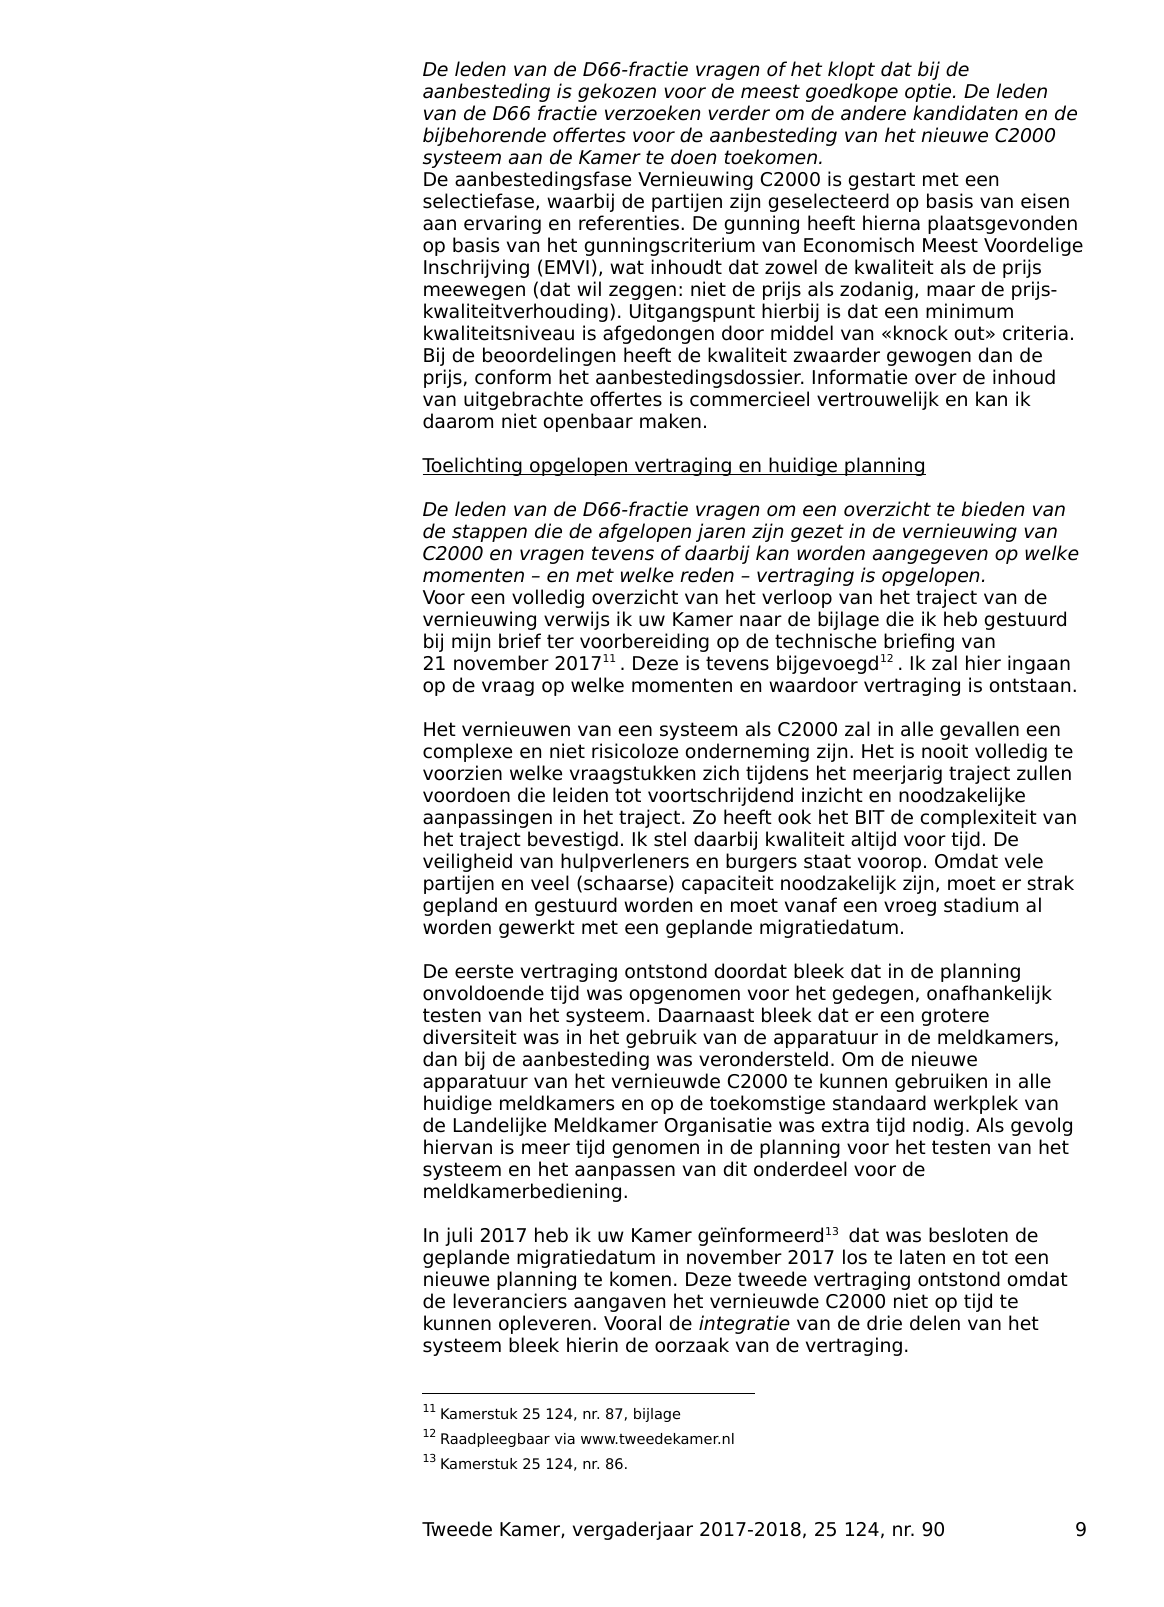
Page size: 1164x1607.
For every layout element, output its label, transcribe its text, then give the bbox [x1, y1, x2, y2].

text De eerste vertraging ontstond doordat bleek dat in de planning onvoldoende tijd was opgenomen voor het gedegen, onafhankelijk testen van het systeem. Daarnaast bleek dat er een grotere diversiteit was in het gebruik van de apparatuur in de meldkamers, dan bij de aanbesteding was verondersteld. Om de nieuwe apparatuur van het vernieuwde C2000 te kunnen gebruiken in alle huidige meldkamers en op de toekomstige standaard werkplek van de Landelijke Meldkamer Organisatie was extra tijd nodig. Als gevolg hiervan is meer tijd genomen in de planning voor het testen van het systeem en het aanpassen van dit onderdeel voor de meldkamerbediening. [422, 961, 1087, 1203]
text De leden van de D66-fractie vragen om een overzicht te bieden van de stappen die de afgelopen jaren zijn gezet in de vernieuwing van C2000 en vragen tevens of daarbij kan worden aangegeven op welke momenten – en met welke reden – vertraging is opgelopen. [422, 499, 1087, 587]
text Voor een volledig overzicht van het verloop van het traject van de vernieuwing verwijs ik uw Kamer naar de bijlage die ik heb gestuurd bij mijn brief ter voorbereiding op de technische briefing van 21 november 2017. Deze is tevens bijgevoegd. Ik zal hier ingaan op de vraag op welke momenten en waardoor vertraging is ontstaan. [422, 587, 1087, 697]
text De aanbestedingsfase Vernieuwing C2000 is gestart met een selectiefase, waarbij de partijen zijn geselecteerd op basis van eisen aan ervaring en referenties. De gunning heeft hierna plaatsgevonden op basis van het gunningscriterium van Economisch Meest Voordelige Inschrijving (EMVI), wat inhoudt dat zowel de kwaliteit als de prijs meewegen (dat wil zeggen: niet de prijs als zodanig, maar de prijs-kwaliteitverhouding). Uitgangspunt hierbij is dat een minimum kwaliteitsniveau is afgedongen door middel van «knock out» criteria. Bij de beoordelingen heeft de kwaliteit zwaarder gewogen dan de prijs, conform het aanbestedingsdossier. Informatie over de inhoud van uitgebrachte offertes is commercieel vertrouwelijk en kan ik daarom niet openbaar maken. [422, 169, 1087, 433]
text De leden van de D66-fractie vragen of het klopt dat bij de aanbesteding is gekozen voor de meest goedkope optie. De leden van de D66 fractie verzoeken verder om de andere kandidaten en de bijbehorende offertes voor de aanbesteding van het nieuwe C2000 systeem aan de Kamer te doen toekomen. [422, 59, 1087, 169]
text In juli 2017 heb ik uw Kamer geïnformeerd dat was besloten de geplande migratiedatum in november 2017 los te laten en tot een nieuwe planning te komen. Deze tweede vertraging ontstond omdat de leveranciers aangaven het vernieuwde C2000 niet op tijd te kunnen opleveren. Vooral de integratie van de drie delen van het systeem bleek hierin de oorzaak van de vertraging. [422, 1225, 1087, 1357]
subtitle Toelichting opgelopen vertraging en huidige planning [422, 455, 1087, 477]
text Kamerstuk 25 124, nr. 87, bijlage [422, 1402, 1087, 1424]
text Raadpleegbaar via www.tweedekamer.nl [422, 1427, 1087, 1449]
text Kamerstuk 25 124, nr. 86. [422, 1452, 1087, 1474]
text Het vernieuwen van een systeem als C2000 zal in alle gevallen een complexe en niet risicoloze onderneming zijn. Het is nooit volledig te voorzien welke vraagstukken zich tijdens het meerjarig traject zullen voordoen die leiden tot voortschrijdend inzicht en noodzakelijke aanpassingen in het traject. Zo heeft ook het BIT de complexiteit van het traject bevestigd. Ik stel daarbij kwaliteit altijd voor tijd. De veiligheid van hulpverleners en burgers staat voorop. Omdat vele partijen en veel (schaarse) capaciteit noodzakelijk zijn, moet er strak gepland en gestuurd worden en moet vanaf een vroeg stadium al worden gewerkt met een geplande migratiedatum. [422, 719, 1087, 939]
